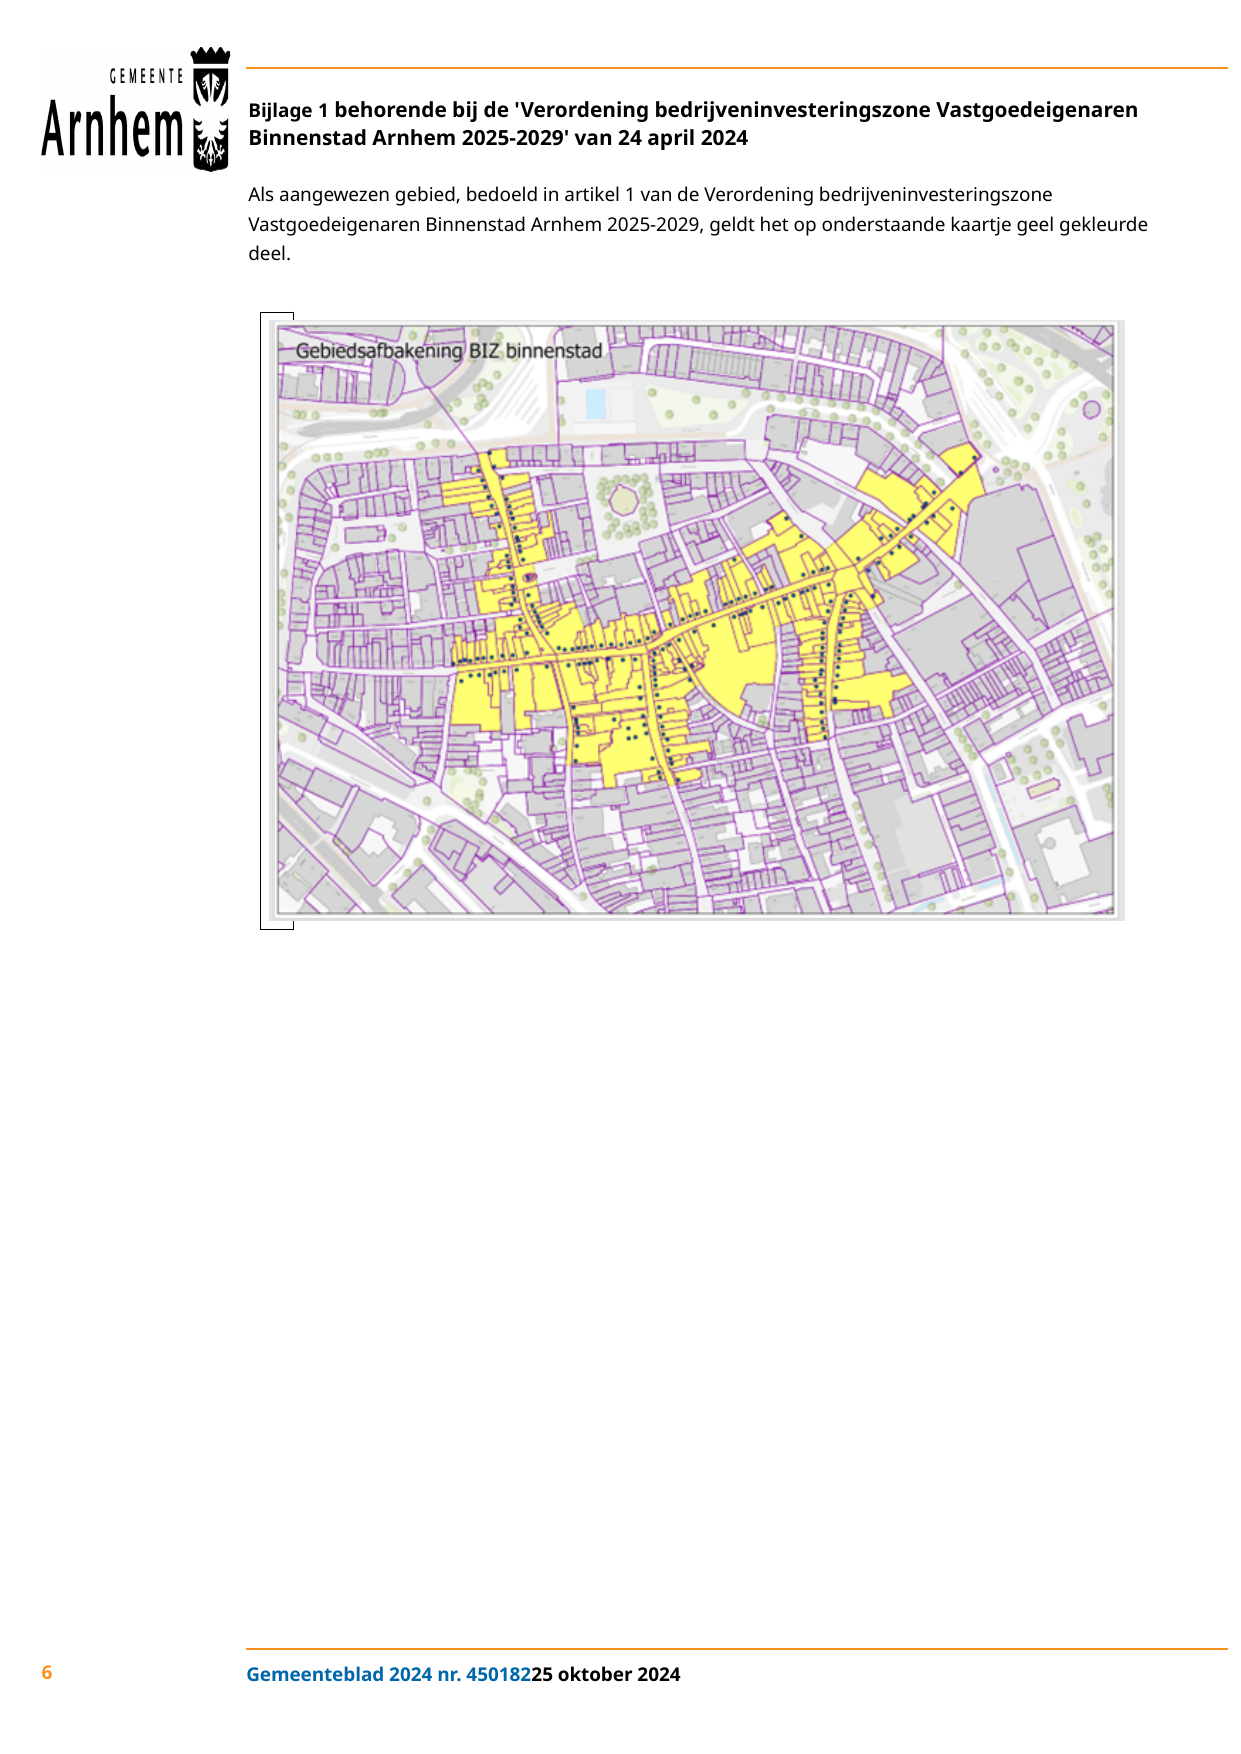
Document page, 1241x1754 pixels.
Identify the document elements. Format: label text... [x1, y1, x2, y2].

text Als aangewezen gebied, bedoeld in artikel 1 van de Verordening bedrijveninvesteringszone Vastgoedeigenaren Binnenstad Arnhem 2025-2029, geldt het op onderstaande kaartje geel gekleurde deel. [248, 181, 1152, 266]
picture [41, 47, 231, 172]
picture [268, 320, 1125, 921]
text Bijlage 1 behorende bij de 'Verordening bedrijveninvesteringszone Vastgoedeigenaren Binnenstad Arnhem 2025-2029' van 24 april 2024 [248, 95, 1152, 152]
